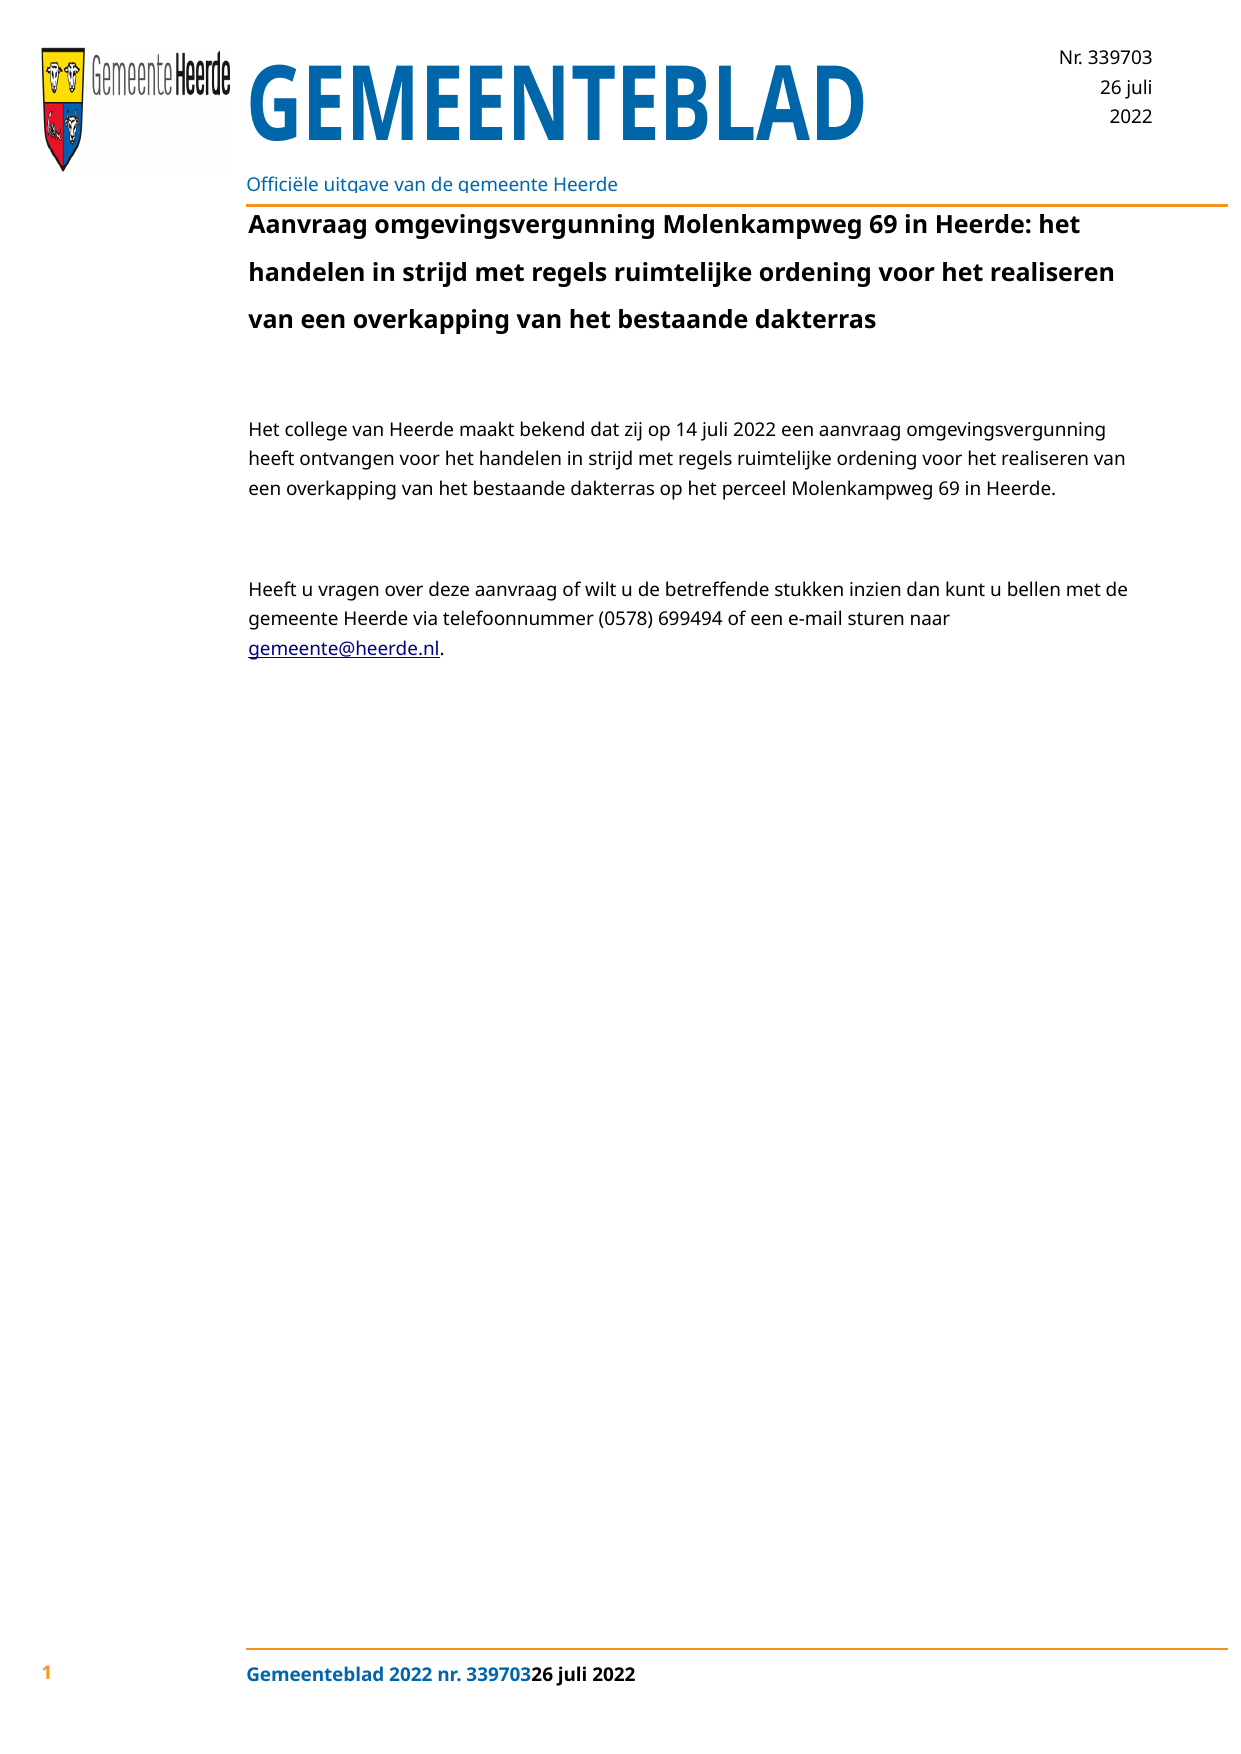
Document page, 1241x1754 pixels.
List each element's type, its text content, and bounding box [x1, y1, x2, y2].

text Aanvraag omgevingsvergunning Molenkampweg 69 in Heerde: het handelen in strijd met regels ruimtelijke ordening voor het realiseren van een overkapping van het bestaande dakterras [248, 207, 1152, 336]
text Het college van Heerde maakt bekend dat zij op 14 juli 2022 een aanvraag omgevingsvergunning heeft ontvangen voor het handelen in strijd met regels ruimtelijke ordening voor het realiseren van een overkapping van het bestaande dakterras op het perceel Molenkampweg 69 in Heerde. [248, 416, 1152, 501]
picture [41, 47, 231, 172]
text Heeft u vragen over deze aanvraag of wilt u de betreffende stukken inzien dan kunt u bellen met de gemeente Heerde via telefoonnummer (0578) 699494 of een e-mail sturen naar gemeente@heerde.nl. [248, 576, 1152, 661]
